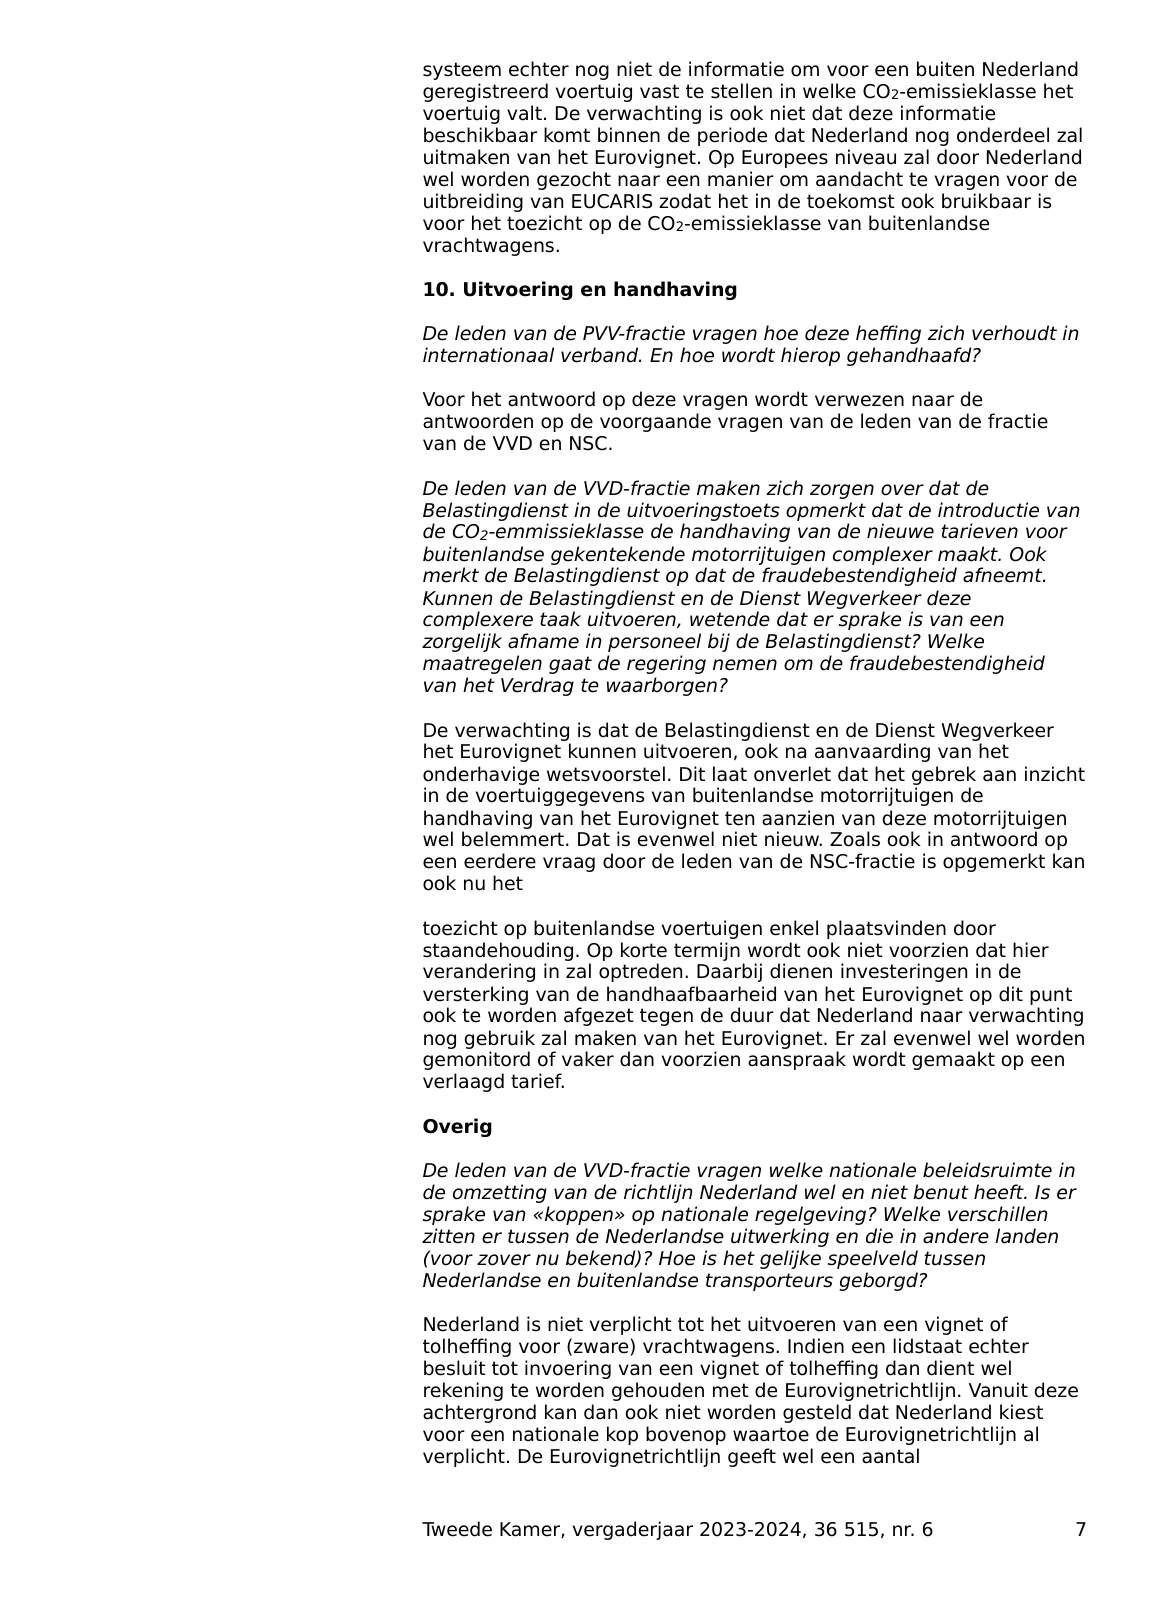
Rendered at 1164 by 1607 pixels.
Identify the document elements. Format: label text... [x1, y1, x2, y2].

text Nederland is niet verplicht tot het uitvoeren van een vignet of tolheffing voor (zware) vrachtwagens. Indien een lidstaat echter besluit tot invoering van een vignet of tolheffing dan dient wel rekening te worden gehouden met de Eurovignetrichtlijn. Vanuit deze achtergrond kan dan ook niet worden gesteld dat Nederland kiest voor een nationale kop bovenop waartoe de Eurovignetrichtlijn al verplicht. De Eurovignetrichtlijn geeft wel een aantal [422, 1314, 1087, 1468]
text systeem echter nog niet de informatie om voor een buiten Nederland geregistreerd voertuig vast te stellen in welke CO2-emissieklasse het voertuig valt. De verwachting is ook niet dat deze informatie beschikbaar komt binnen de periode dat Nederland nog onderdeel zal uitmaken van het Eurovignet. Op Europees niveau zal door Nederland wel worden gezocht naar een manier om aandacht te vragen voor de uitbreiding van EUCARIS zodat het in de toekomst ook bruikbaar is voor het toezicht op de CO2-emissieklasse van buitenlandse vrachtwagens. [422, 59, 1087, 257]
text De leden van de PVV-fractie vragen hoe deze heffing zich verhoudt in internationaal verband. En hoe wordt hierop gehandhaafd? [422, 323, 1087, 367]
text toezicht op buitenlandse voertuigen enkel plaatsvinden door staandehouding. Op korte termijn wordt ook niet voorzien dat hier verandering in zal optreden. Daarbij dienen investeringen in de versterking van de handhaafbaarheid van het Eurovignet op dit punt ook te worden afgezet tegen de duur dat Nederland naar verwachting nog gebruik zal maken van het Eurovignet. Er zal evenwel wel worden gemonitord of vaker dan voorzien aanspraak wordt gemaakt op een verlaagd tarief. [422, 917, 1087, 1093]
subtitle Overig [422, 1116, 1087, 1137]
subtitle 10. Uitvoering en handhaving [422, 279, 1087, 301]
text De leden van de VVD-fractie maken zich zorgen over dat de Belastingdienst in de uitvoeringstoets opmerkt dat de introductie van de CO2-emmissieklasse de handhaving van de nieuwe tarieven voor buitenlandse gekentekende motorrijtuigen complexer maakt. Ook merkt de Belastingdienst op dat de fraudebestendigheid afneemt. Kunnen de Belastingdienst en de Dienst Wegverkeer deze complexere taak uitvoeren, wetende dat er sprake is van een zorgelijk afname in personeel bij de Belastingdienst? Welke maatregelen gaat de regering nemen om de fraudebestendigheid van het Verdrag te waarborgen? [422, 477, 1087, 697]
text De leden van de VVD-fractie vragen welke nationale beleidsruimte in de omzetting van de richtlijn Nederland wel en niet benut heeft. Is er sprake van «koppen» op nationale regelgeving? Welke verschillen zitten er tussen de Nederlandse uitwerking en die in andere landen (voor zover nu bekend)? Hoe is het gelijke speelveld tussen Nederlandse en buitenlandse transporteurs geborgd? [422, 1160, 1087, 1292]
text De verwachting is dat de Belastingdienst en de Dienst Wegverkeer het Eurovignet kunnen uitvoeren, ook na aanvaarding van het onderhavige wetsvoorstel. Dit laat onverlet dat het gebrek aan inzicht in de voertuiggegevens van buitenlandse motorrijtuigen de handhaving van het Eurovignet ten aanzien van deze motorrijtuigen wel belemmert. Dat is evenwel niet nieuw. Zoals ook in antwoord op een eerdere vraag door de leden van de NSC-fractie is opgemerkt kan ook nu het [422, 719, 1087, 895]
text Voor het antwoord op deze vragen wordt verwezen naar de antwoorden op de voorgaande vragen van de leden van de fractie van de VVD en NSC. [422, 389, 1087, 455]
